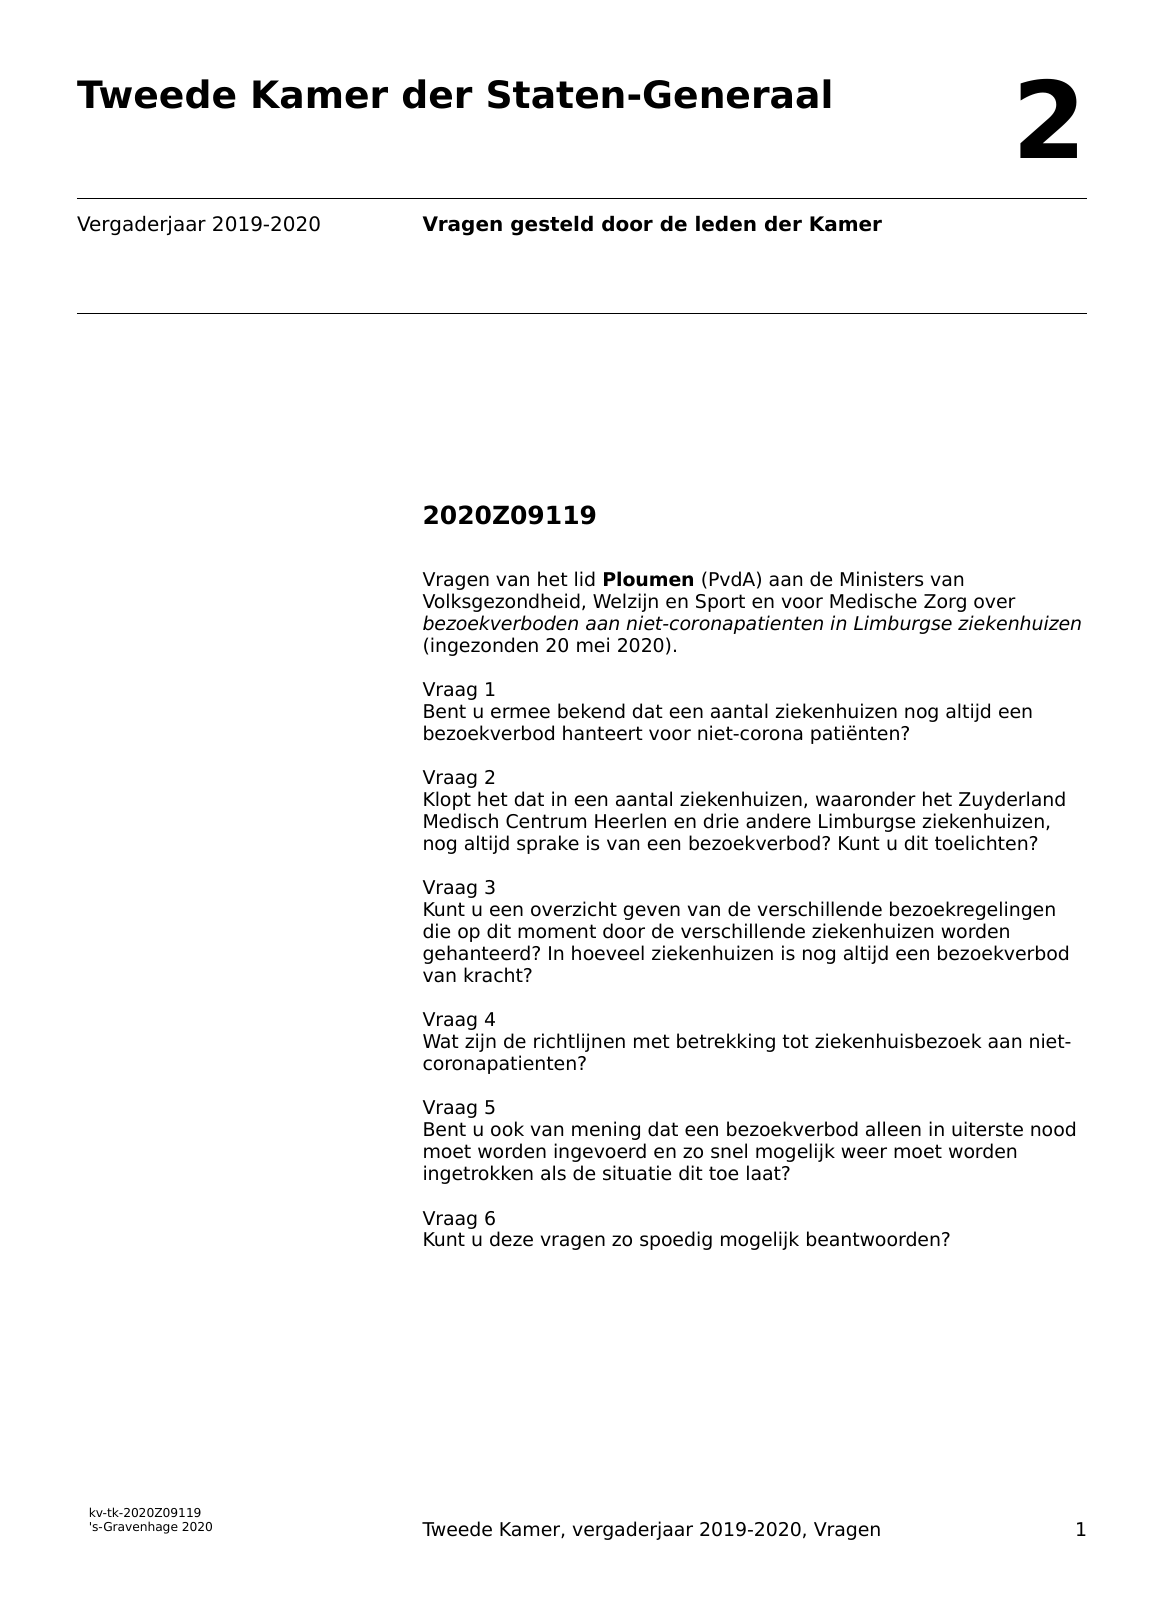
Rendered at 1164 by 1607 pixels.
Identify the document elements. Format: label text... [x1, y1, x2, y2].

text Kunt u deze vragen zo spoedig mogelijk beantwoorden? [422, 1229, 1087, 1251]
text Vraag 3 [422, 877, 1087, 899]
text Vraag 4 [422, 1009, 1087, 1031]
text 's-Gravenhage 2020 [88, 1520, 323, 1534]
text Vragen van het lid Ploumen (PvdA) aan de Ministers van Volksgezondheid, Welzijn en Sport en voor Medische Zorg over bezoekverboden aan niet-coronapatienten in Limburgse ziekenhuizen (ingezonden 20 mei 2020). [422, 569, 1087, 657]
text kv-tk-2020Z09119 [88, 1506, 323, 1520]
text Klopt het dat in een aantal ziekenhuizen, waaronder het Zuyderland Medisch Centrum Heerlen en drie andere Limburgse ziekenhuizen, nog altijd sprake is van een bezoekverbod? Kunt u dit toelichten? [422, 789, 1087, 855]
text Vraag 2 [422, 767, 1087, 789]
text Vraag 1 [422, 679, 1087, 701]
table_cell Vragen gesteld door de leden der Kamer [422, 199, 1087, 313]
text Vraag 6 [422, 1207, 1087, 1229]
table_header 2 [886, 59, 1087, 198]
table_cell Vergaderjaar 2019-2020 [77, 199, 422, 313]
table_header Tweede Kamer der Staten-Generaal [77, 59, 886, 198]
text 2020Z09119 [422, 501, 1087, 531]
text Kunt u een overzicht geven van de verschillende bezoekregelingen die op dit moment door de verschillende ziekenhuizen worden gehanteerd? In hoeveel ziekenhuizen is nog altijd een bezoekverbod van kracht? [422, 899, 1087, 987]
text Vraag 5 [422, 1097, 1087, 1119]
text Bent u ermee bekend dat een aantal ziekenhuizen nog altijd een bezoekverbod hanteert voor niet-corona patiënten? [422, 701, 1087, 745]
text Wat zijn de richtlijnen met betrekking tot ziekenhuisbezoek aan niet-coronapatienten? [422, 1031, 1087, 1075]
text Bent u ook van mening dat een bezoekverbod alleen in uiterste nood moet worden ingevoerd en zo snel mogelijk weer moet worden ingetrokken als de situatie dit toe laat? [422, 1119, 1087, 1185]
